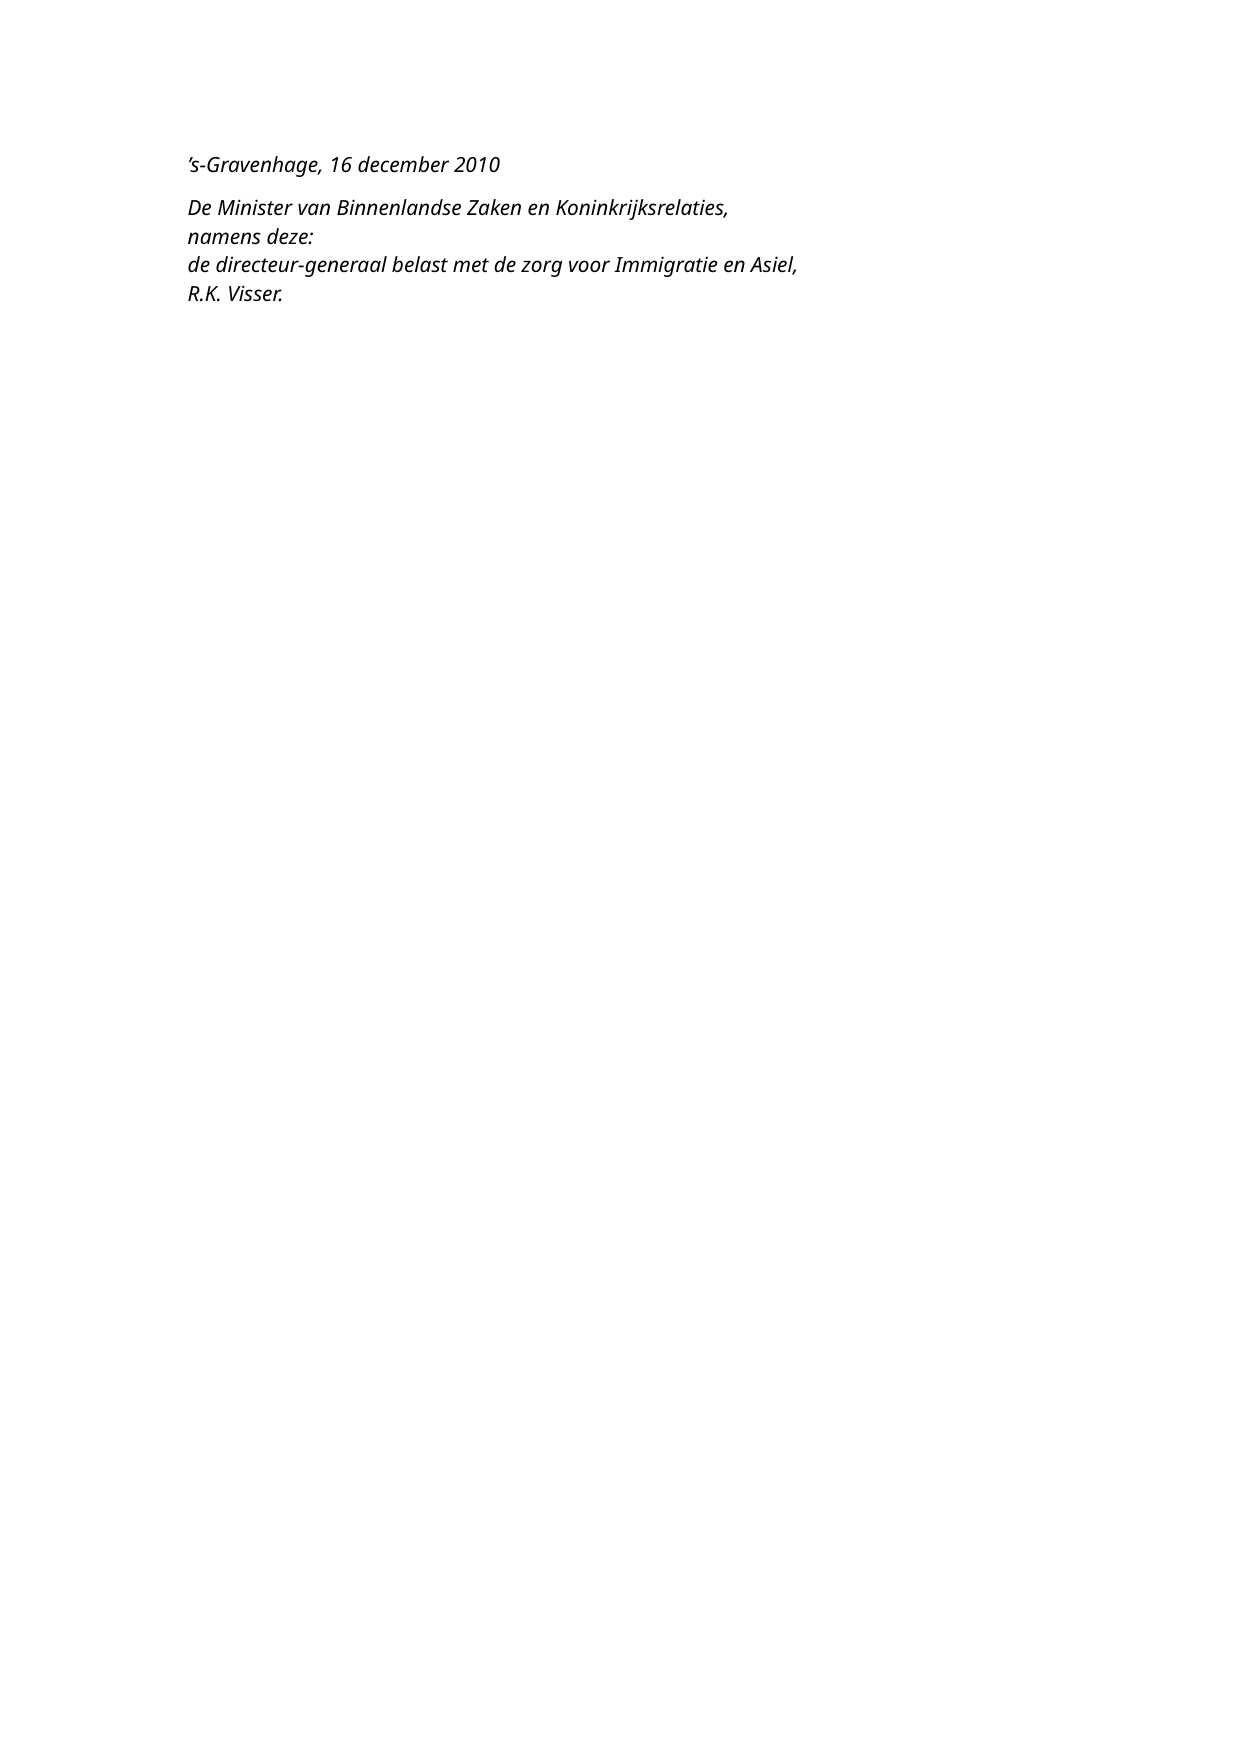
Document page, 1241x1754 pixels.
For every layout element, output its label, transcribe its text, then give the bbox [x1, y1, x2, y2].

text R.K. Visser. [187, 279, 1053, 307]
text De Minister van Binnenlandse Zaken en Koninkrijksrelaties, [187, 193, 1053, 222]
text namens deze: [187, 222, 1053, 250]
text ’s-Gravenhage, 16 december 2010 [187, 150, 1053, 178]
text de directeur-generaal belast met de zorg voor Immigratie en Asiel, [187, 250, 1053, 279]
